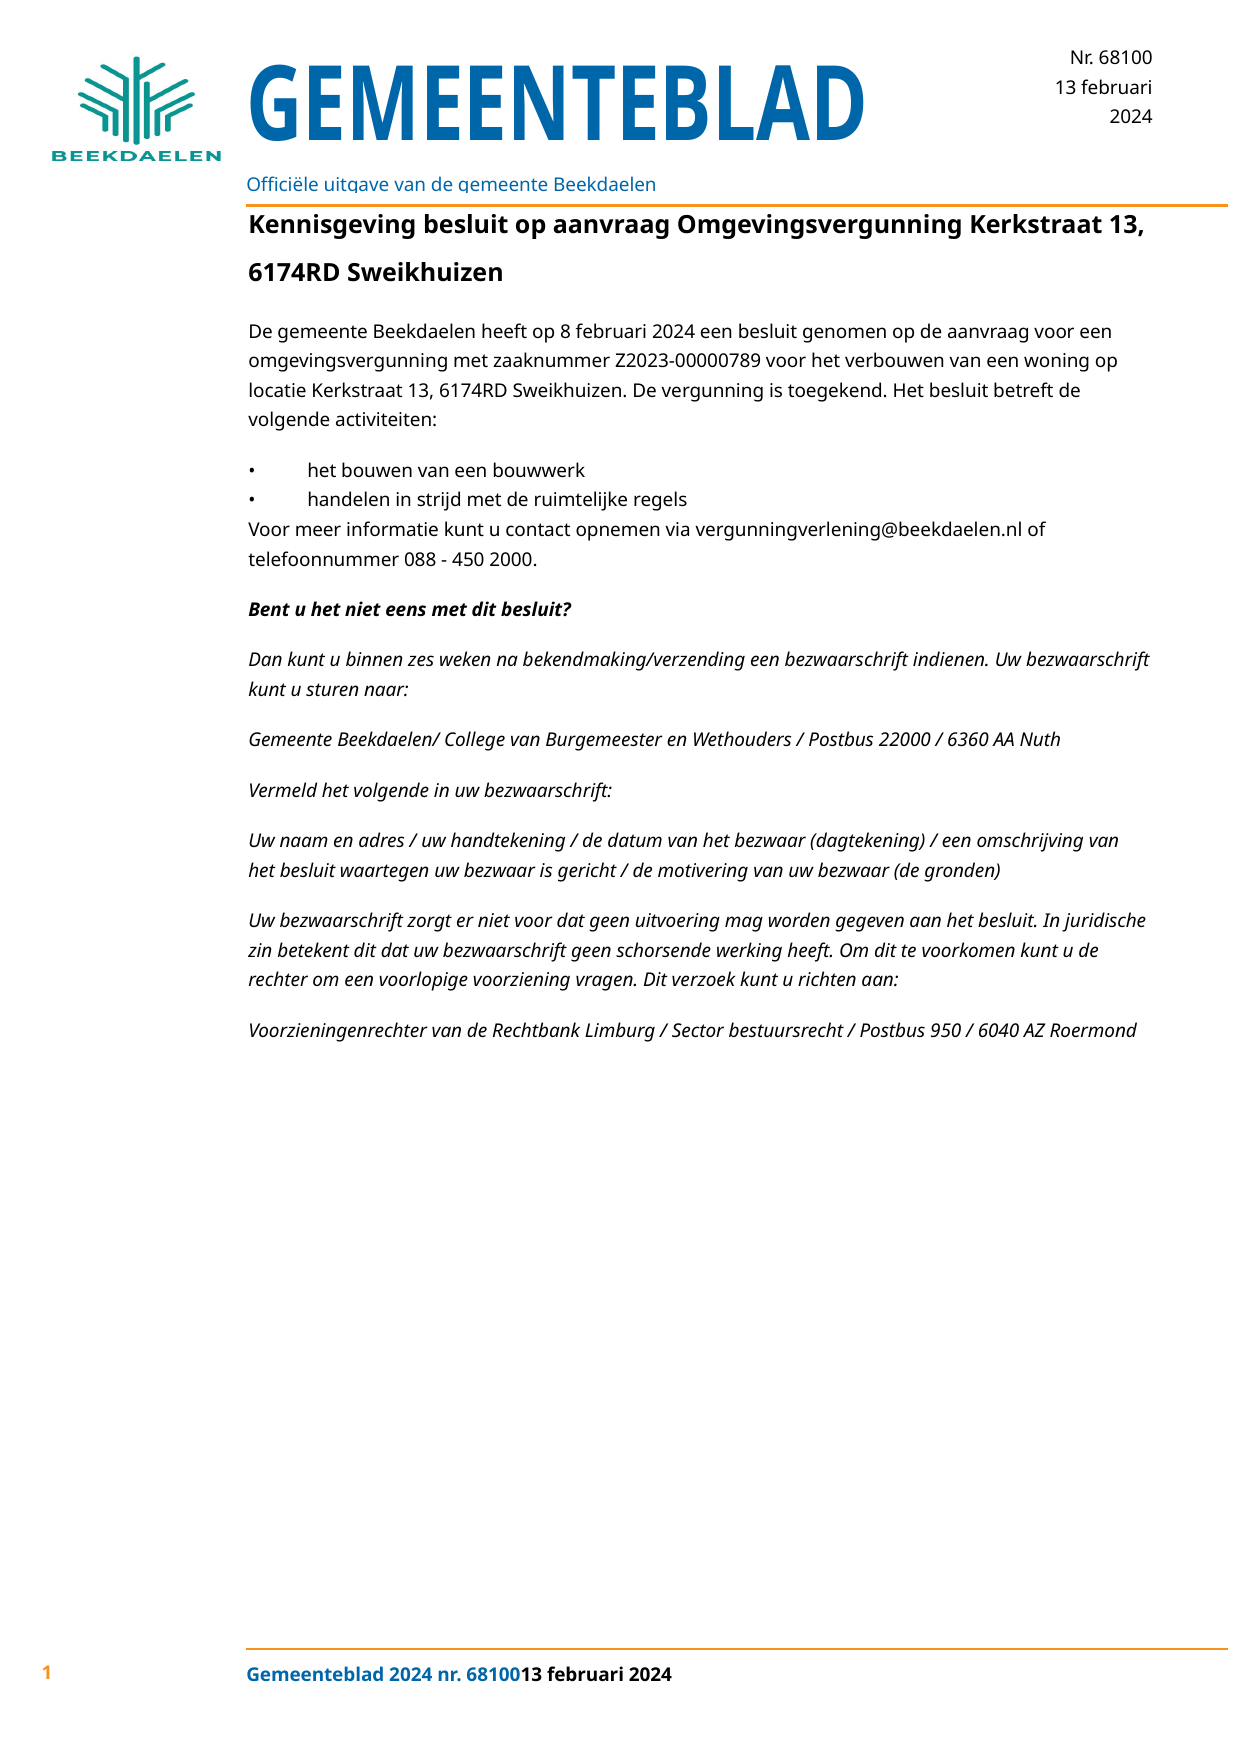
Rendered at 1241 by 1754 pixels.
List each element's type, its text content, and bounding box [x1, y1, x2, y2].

text Kennisgeving besluit op aanvraag Omgevingsvergunning Kerkstraat 13, 6174RD Sweikhuizen [248, 207, 1152, 288]
text Gemeente Beekdaelen/ College van Burgemeester en Wethouders / Postbus 22000 / 6360 AA Nuth [248, 727, 1152, 752]
text Vermeld het volgende in uw bezwaarschrift: [248, 777, 1152, 803]
list handelen in strijd met de ruimtelijke regels [248, 487, 1152, 512]
text De gemeente Beekdaelen heeft op 8 februari 2024 een besluit genomen op de aanvraag voor een omgevingsvergunning met zaaknummer Z2023-00000789 voor het verbouwen van een woning op locatie Kerkstraat 13, 6174RD Sweikhuizen. De vergunning is toegekend. Het besluit betreft de volgende activiteiten: [248, 318, 1152, 432]
list het bouwen van een bouwwerk [248, 457, 1152, 483]
text Uw naam en adres / uw handtekening / de datum van het bezwaar (dagtekening) / een omschrijving van het besluit waartegen uw bezwaar is gericht / de motivering van uw bezwaar (de gronden) [248, 827, 1152, 883]
text Uw bezwaarschrift zorgt er niet voor dat geen uitvoering mag worden gegeven aan het besluit. In juridische zin betekent dit dat uw bezwaarschrift geen schorsende werking heeft. Om dit te voorkomen kunt u de rechter om een voorlopige voorziening vragen. Dit verzoek kunt u richten aan: [248, 907, 1152, 992]
text Bent u het niet eens met dit besluit? [248, 596, 1152, 622]
picture [41, 47, 231, 172]
text Voorzieningenrechter van de Rechtbank Limburg / Sector bestuursrecht / Postbus 950 / 6040 AZ Roermond [248, 1017, 1152, 1043]
text Dan kunt u binnen zes weken na bekendmaking/verzending een bezwaarschrift indienen. Uw bezwaarschrift kunt u sturen naar: [248, 647, 1152, 702]
text Voor meer informatie kunt u contact opnemen via vergunningverlening@beekdaelen.nl of telefoonnummer 088 - 450 2000. [248, 516, 1152, 572]
